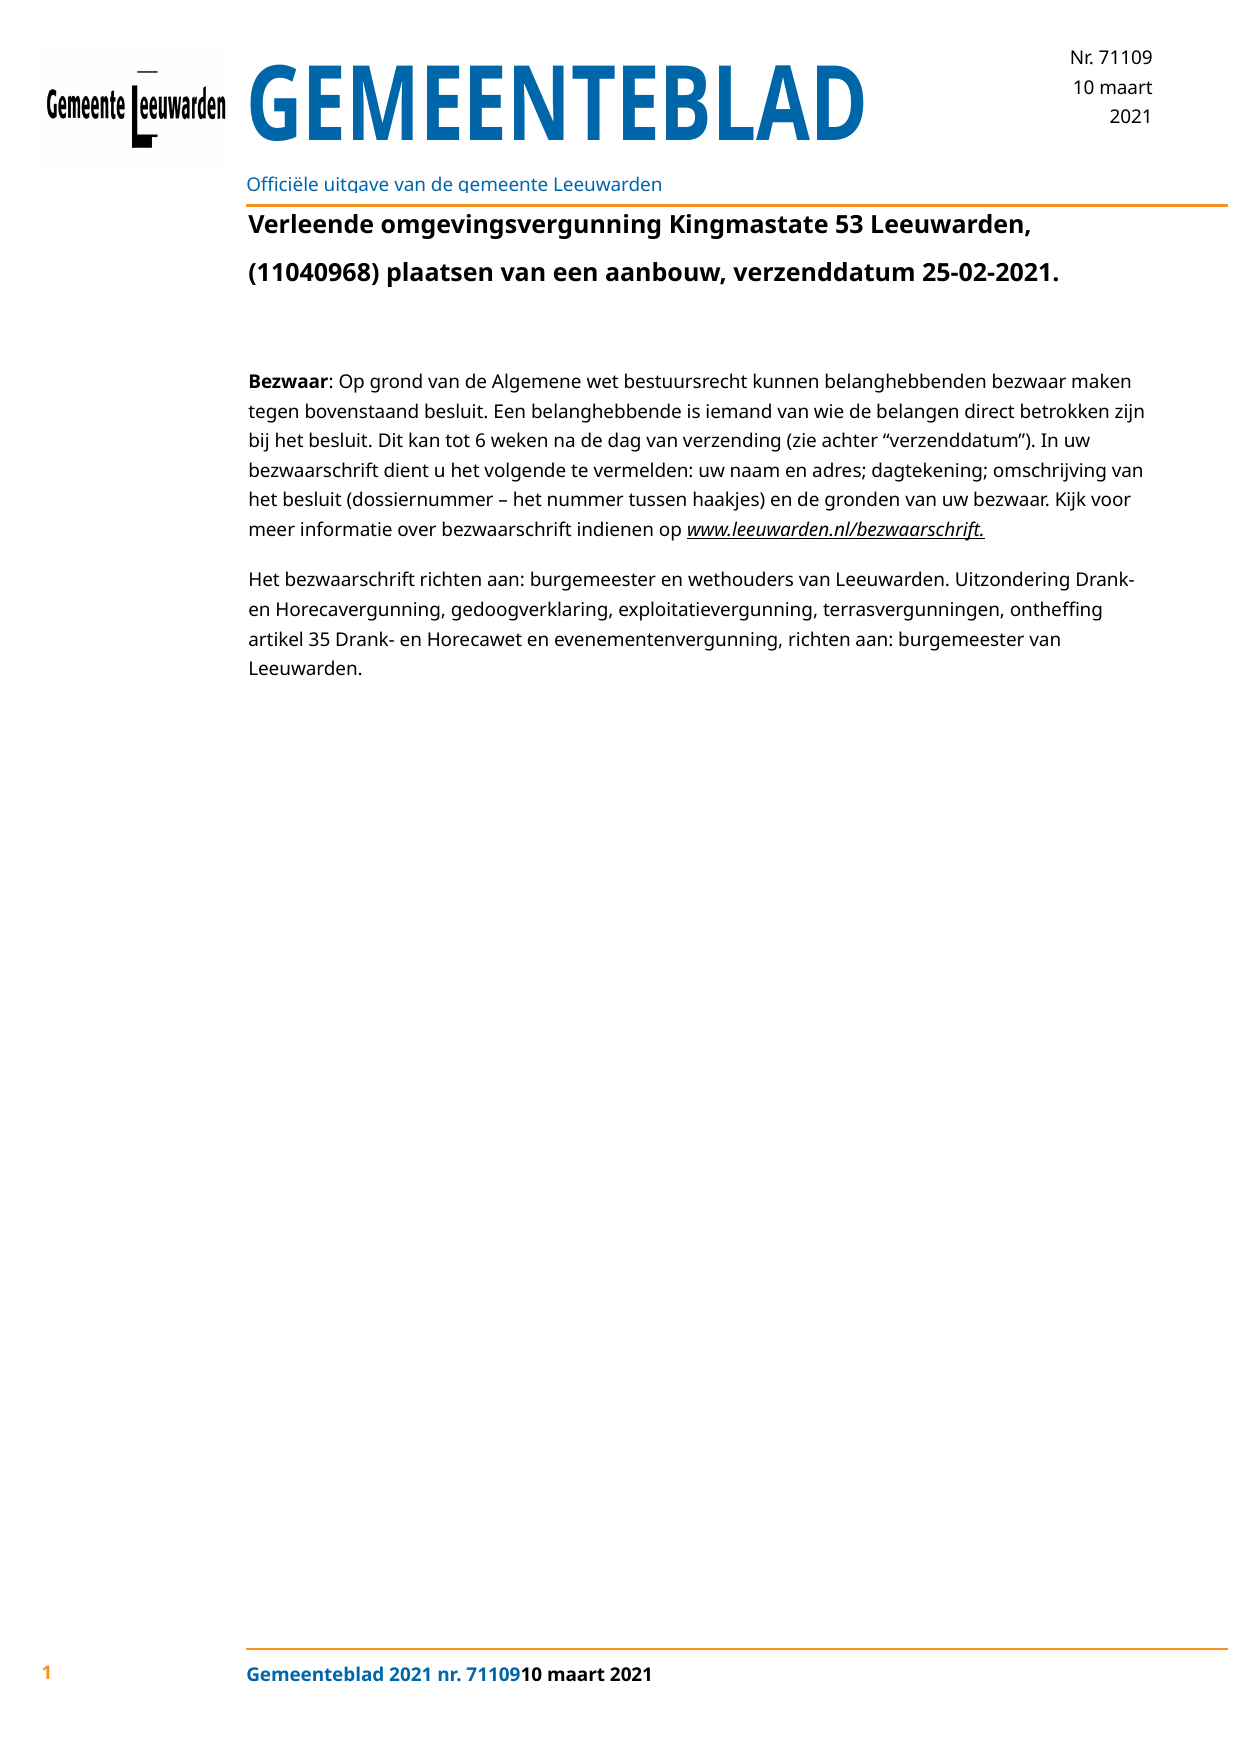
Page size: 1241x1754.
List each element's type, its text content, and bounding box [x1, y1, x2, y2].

text Verleende omgevingsvergunning Kingmastate 53 Leeuwarden, (11040968) plaatsen van een aanbouw, verzenddatum 25-02-2021. [248, 207, 1152, 288]
picture [41, 47, 231, 172]
text Bezwaar: Op grond van de Algemene wet bestuursrecht kunnen belanghebbenden bezwaar maken tegen bovenstaand besluit. Een belanghebbende is iemand van wie de belangen direct betrokken zijn bij het besluit. Dit kan tot 6 weken na de dag van verzending (zie achter “verzenddatum”). In uw bezwaarschrift dient u het volgende te vermelden: uw naam en adres; dagtekening; omschrijving van het besluit (dossiernummer – het nummer tussen haakjes) en de gronden van uw bezwaar. Kijk voor meer informatie over bezwaarschrift indienen op www.leeuwarden.nl/bezwaarschrift. [248, 368, 1152, 542]
text Het bezwaarschrift richten aan: burgemeester en wethouders van Leeuwarden. Uitzondering Drank- en Horecavergunning, gedoogverklaring, exploitatievergunning, terrasvergunningen, ontheffing artikel 35 Drank- en Horecawet en evenementenvergunning, richten aan: burgemeester van Leeuwarden. [248, 567, 1152, 681]
